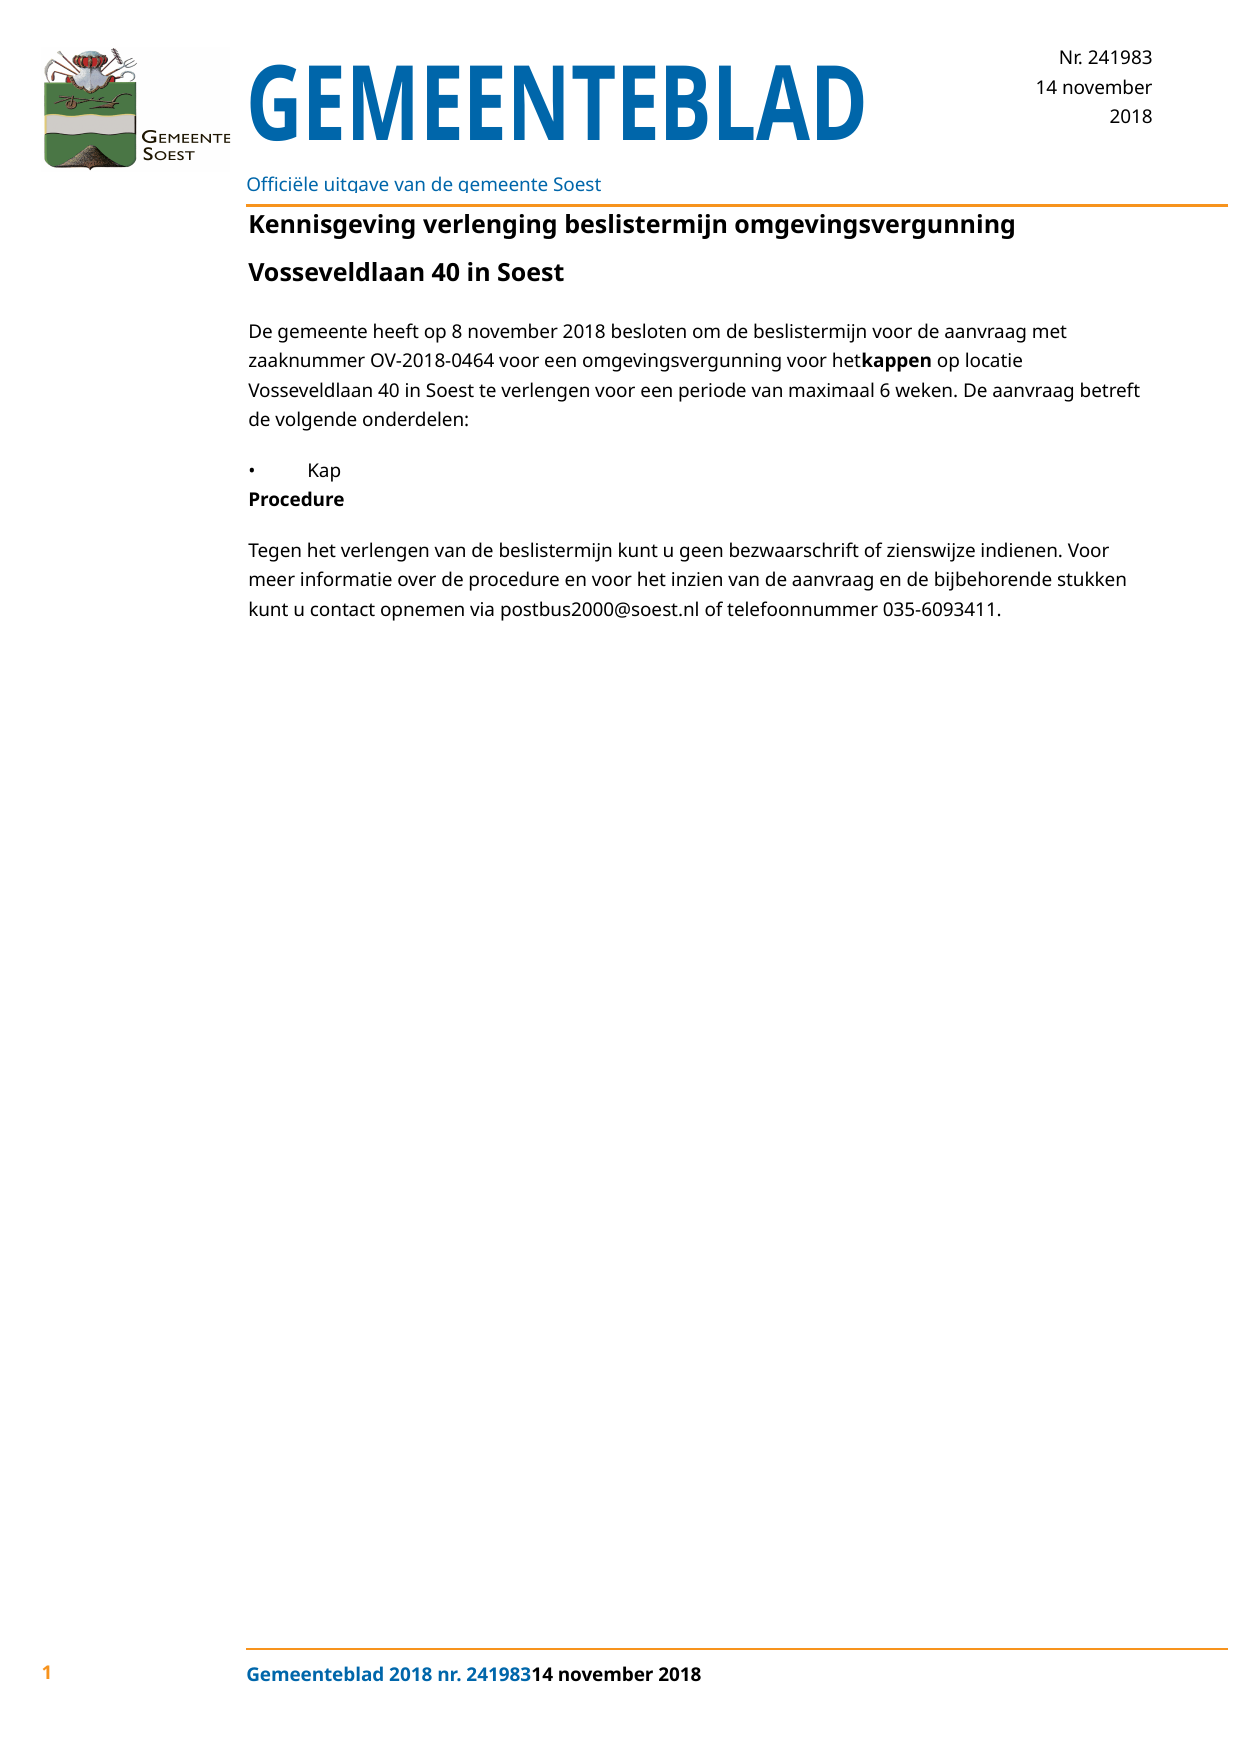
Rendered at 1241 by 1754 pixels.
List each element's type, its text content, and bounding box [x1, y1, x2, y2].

text Kennisgeving verlenging beslistermijn omgevingsvergunning Vosseveldlaan 40 in Soest [248, 207, 1152, 288]
text Procedure [248, 487, 1152, 512]
picture [41, 47, 231, 172]
text Tegen het verlengen van de beslistermijn kunt u geen bezwaarschrift of zienswijze indienen. Voor meer informatie over de procedure en voor het inzien van de aanvraag en de bijbehorende stukken kunt u contact opnemen via postbus2000@soest.nl of telefoonnummer 035-6093411. [248, 537, 1152, 622]
list Kap [248, 457, 1152, 483]
text De gemeente heeft op 8 november 2018 besloten om de beslistermijn voor de aanvraag met zaaknummer OV-2018-0464 voor een omgevingsvergunning voor hetkappen op locatie Vosseveldlaan 40 in Soest te verlengen voor een periode van maximaal 6 weken. De aanvraag betreft de volgende onderdelen: [248, 318, 1152, 432]
